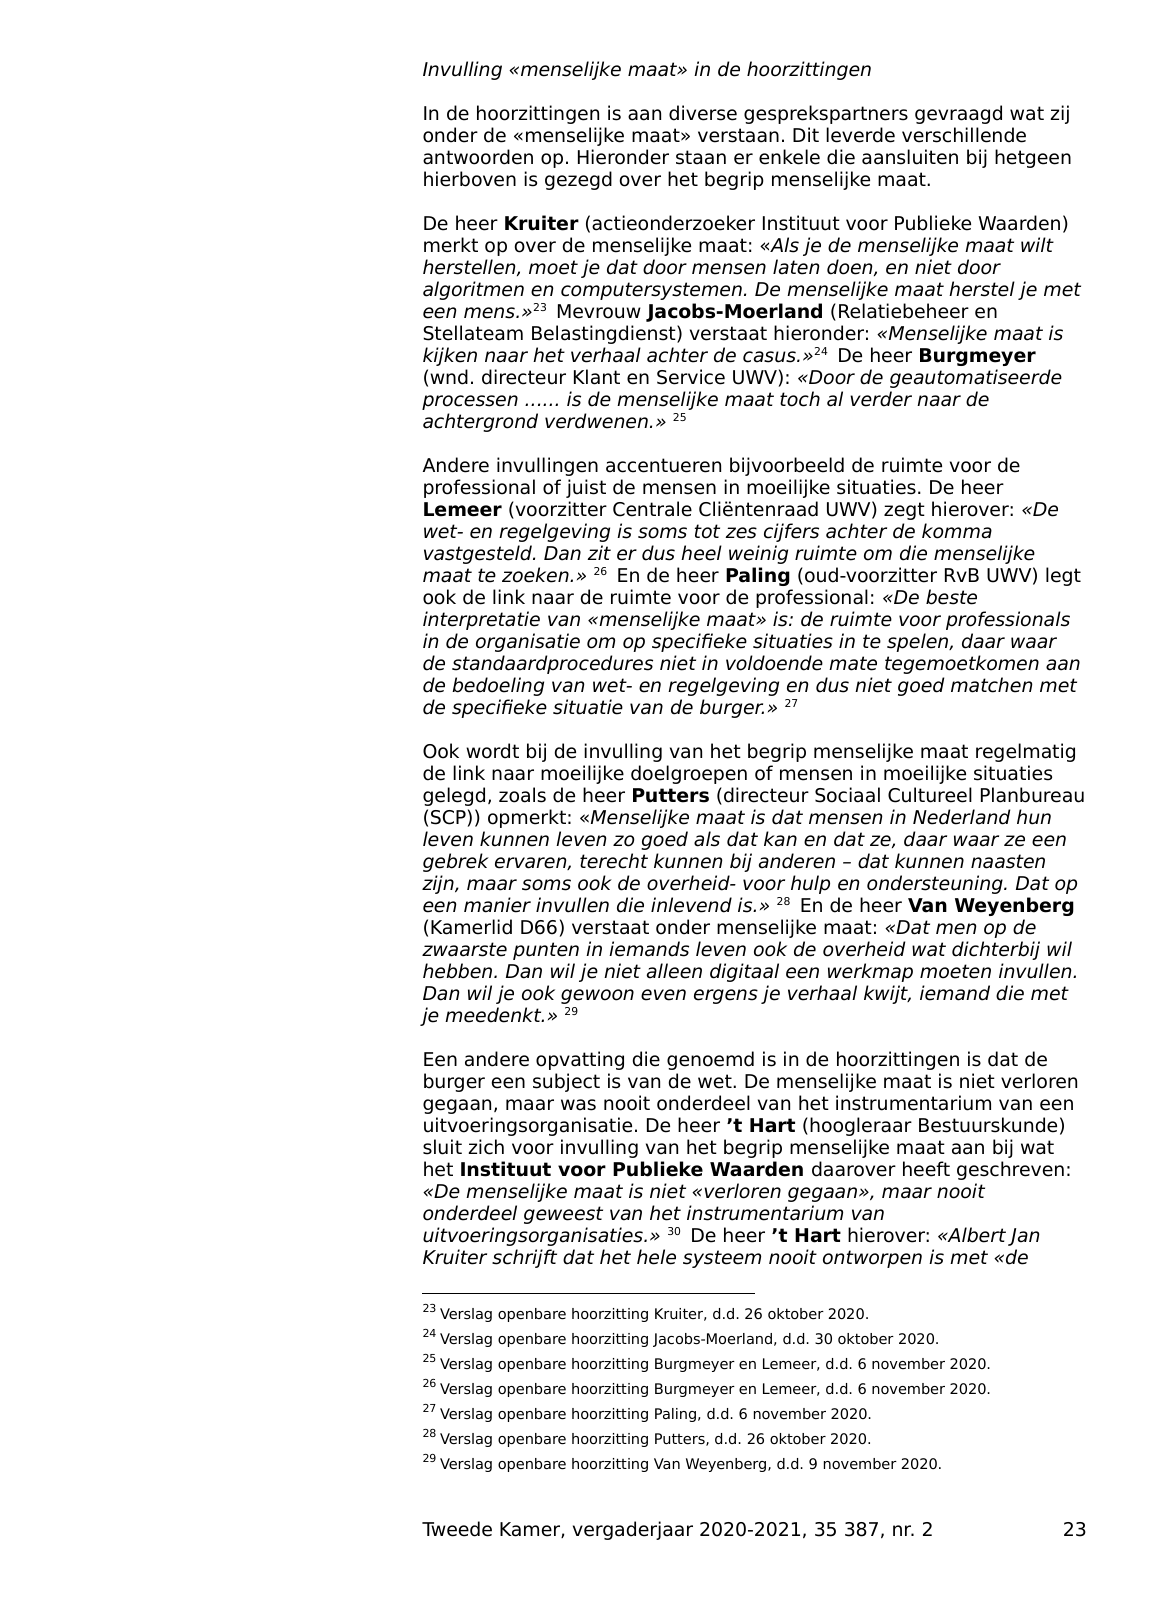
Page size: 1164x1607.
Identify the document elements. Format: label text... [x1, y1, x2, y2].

text Ook wordt bij de invulling van het begrip menselijke maat regelmatig de link naar moeilijke doelgroepen of mensen in moeilijke situaties gelegd, zoals de heer Putters (directeur Sociaal Cultureel Planbureau (SCP)) opmerkt: «Menselijke maat is dat mensen in Nederland hun leven kunnen leven zo goed als dat kan en dat ze, daar waar ze een gebrek ervaren, terecht kunnen bij anderen – dat kunnen naasten zijn, maar soms ook de overheid- voor hulp en ondersteuning. Dat op een manier invullen die inlevend is.» En de heer Van Weyenberg (Kamerlid D66) verstaat onder menselijke maat: «Dat men op de zwaarste punten in iemands leven ook de overheid wat dichterbij wil hebben. Dan wil je niet alleen digitaal een werkmap moeten invullen. Dan wil je ook gewoon even ergens je verhaal kwijt, iemand die met je meedenkt.» [422, 741, 1087, 1027]
text De heer Kruiter (actieonderzoeker Instituut voor Publieke Waarden) merkt op over de menselijke maat: «Als je de menselijke maat wilt herstellen, moet je dat door mensen laten doen, en niet door algoritmen en computersystemen. De menselijke maat herstel je met een mens.» Mevrouw Jacobs-Moerland (Relatiebeheer en Stellateam Belastingdienst) verstaat hieronder: «Menselijke maat is kijken naar het verhaal achter de casus.» De heer Burgmeyer (wnd. directeur Klant en Service UWV): «Door de geautomatiseerde processen ...... is de menselijke maat toch al verder naar de achtergrond verdwenen.» [422, 213, 1087, 433]
subtitle Invulling «menselijke maat» in de hoorzittingen [422, 59, 1087, 81]
text Een andere opvatting die genoemd is in de hoorzittingen is dat de burger een subject is van de wet. De menselijke maat is niet verloren gegaan, maar was nooit onderdeel van het instrumentarium van een uitvoeringsorganisatie. De heer ’t Hart (hoogleraar Bestuurskunde) sluit zich voor invulling van het begrip menselijke maat aan bij wat het Instituut voor Publieke Waarden daarover heeft geschreven: «De menselijke maat is niet «verloren gegaan», maar nooit onderdeel geweest van het instrumentarium van uitvoeringsorganisaties.» De heer ’t Hart hierover: «Albert Jan Kruiter schrijft dat het hele systeem nooit ontworpen is met «de [422, 1049, 1087, 1269]
text Andere invullingen accentueren bijvoorbeeld de ruimte voor de professional of juist de mensen in moeilijke situaties. De heer Lemeer (voorzitter Centrale Cliëntenraad UWV) zegt hierover: «De wet- en regelgeving is soms tot zes cijfers achter de komma vastgesteld. Dan zit er dus heel weinig ruimte om die menselijke maat te zoeken.» En de heer Paling (oud-voorzitter RvB UWV) legt ook de link naar de ruimte voor de professional: «De beste interpretatie van «menselijke maat» is: de ruimte voor professionals in de organisatie om op specifieke situaties in te spelen, daar waar de standaardprocedures niet in voldoende mate tegemoetkomen aan de bedoeling van wet- en regelgeving en dus niet goed matchen met de specifieke situatie van de burger.» [422, 455, 1087, 719]
text Verslag openbare hoorzitting Burgmeyer en Lemeer, d.d. 6 november 2020. [422, 1352, 1087, 1374]
text Verslag openbare hoorzitting Kruiter, d.d. 26 oktober 2020. [422, 1302, 1087, 1324]
text Verslag openbare hoorzitting Burgmeyer en Lemeer, d.d. 6 november 2020. [422, 1377, 1087, 1399]
text Verslag openbare hoorzitting Putters, d.d. 26 oktober 2020. [422, 1427, 1087, 1449]
text Verslag openbare hoorzitting Van Weyenberg, d.d. 9 november 2020. [422, 1452, 1087, 1474]
text Verslag openbare hoorzitting Paling, d.d. 6 november 2020. [422, 1402, 1087, 1424]
text Verslag openbare hoorzitting Jacobs-Moerland, d.d. 30 oktober 2020. [422, 1327, 1087, 1349]
text In de hoorzittingen is aan diverse gesprekspartners gevraagd wat zij onder de «menselijke maat» verstaan. Dit leverde verschillende antwoorden op. Hieronder staan er enkele die aansluiten bij hetgeen hierboven is gezegd over het begrip menselijke maat. [422, 103, 1087, 191]
